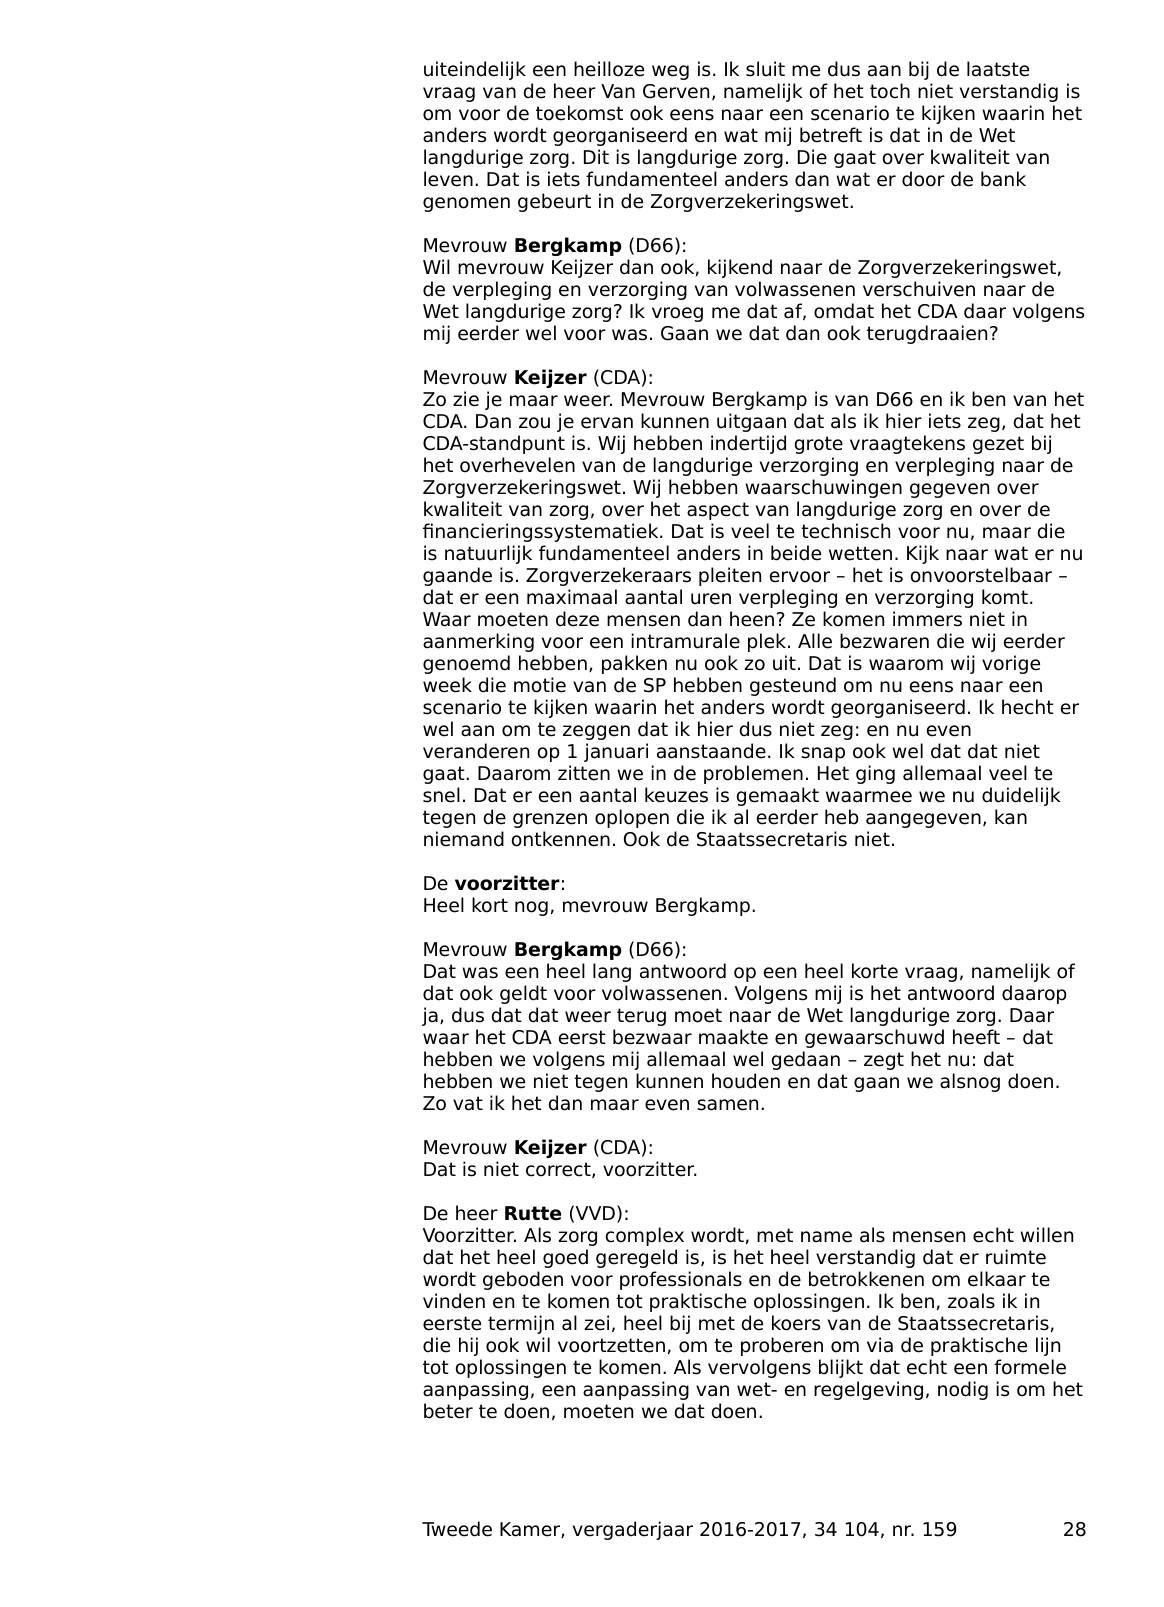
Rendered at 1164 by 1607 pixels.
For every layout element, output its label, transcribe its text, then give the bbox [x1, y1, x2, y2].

text Dat was een heel lang antwoord op een heel korte vraag, namelijk of dat ook geldt voor volwassenen. Volgens mij is het antwoord daarop ja, dus dat dat weer terug moet naar de Wet langdurige zorg. Daar waar het CDA eerst bezwaar maakte en gewaarschuwd heeft – dat hebben we volgens mij allemaal wel gedaan – zegt het nu: dat hebben we niet tegen kunnen houden en dat gaan we alsnog doen. Zo vat ik het dan maar even samen. [422, 961, 1087, 1115]
text Dat is niet correct, voorzitter. [422, 1159, 1087, 1181]
text De voorzitter: [422, 873, 1087, 895]
text Mevrouw Bergkamp (D66): [422, 235, 1087, 257]
text Mevrouw Keijzer (CDA): [422, 367, 1087, 389]
text De heer Rutte (VVD): [422, 1203, 1087, 1225]
text Heel kort nog, mevrouw Bergkamp. [422, 895, 1087, 917]
text Zo zie je maar weer. Mevrouw Bergkamp is van D66 en ik ben van het CDA. Dan zou je ervan kunnen uitgaan dat als ik hier iets zeg, dat het CDA-standpunt is. Wij hebben indertijd grote vraagtekens gezet bij het overhevelen van de langdurige verzorging en verpleging naar de Zorgverzekeringswet. Wij hebben waarschuwingen gegeven over kwaliteit van zorg, over het aspect van langdurige zorg en over de financieringssystematiek. Dat is veel te technisch voor nu, maar die is natuurlijk fundamenteel anders in beide wetten. Kijk naar wat er nu gaande is. Zorgverzekeraars pleiten ervoor – het is onvoorstelbaar – dat er een maximaal aantal uren verpleging en verzorging komt. Waar moeten deze mensen dan heen? Ze komen immers niet in aanmerking voor een intramurale plek. Alle bezwaren die wij eerder genoemd hebben, pakken nu ook zo uit. Dat is waarom wij vorige week die motie van de SP hebben gesteund om nu eens naar een scenario te kijken waarin het anders wordt georganiseerd. Ik hecht er wel aan om te zeggen dat ik hier dus niet zeg: en nu even veranderen op 1 januari aanstaande. Ik snap ook wel dat dat niet gaat. Daarom zitten we in de problemen. Het ging allemaal veel te snel. Dat er een aantal keuzes is gemaakt waarmee we nu duidelijk tegen de grenzen oplopen die ik al eerder heb aangegeven, kan niemand ontkennen. Ook de Staatssecretaris niet. [422, 389, 1087, 851]
text uiteindelijk een heilloze weg is. Ik sluit me dus aan bij de laatste vraag van de heer Van Gerven, namelijk of het toch niet verstandig is om voor de toekomst ook eens naar een scenario te kijken waarin het anders wordt georganiseerd en wat mij betreft is dat in de Wet langdurige zorg. Dit is langdurige zorg. Die gaat over kwaliteit van leven. Dat is iets fundamenteel anders dan wat er door de bank genomen gebeurt in de Zorgverzekeringswet. [422, 59, 1087, 213]
text Mevrouw Bergkamp (D66): [422, 939, 1087, 961]
text Voorzitter. Als zorg complex wordt, met name als mensen echt willen dat het heel goed geregeld is, is het heel verstandig dat er ruimte wordt geboden voor professionals en de betrokkenen om elkaar te vinden en te komen tot praktische oplossingen. Ik ben, zoals ik in eerste termijn al zei, heel bij met de koers van de Staatssecretaris, die hij ook wil voortzetten, om te proberen om via de praktische lijn tot oplossingen te komen. Als vervolgens blijkt dat echt een formele aanpassing, een aanpassing van wet- en regelgeving, nodig is om het beter te doen, moeten we dat doen. [422, 1225, 1087, 1423]
text Wil mevrouw Keijzer dan ook, kijkend naar de Zorgverzekeringswet, de verpleging en verzorging van volwassenen verschuiven naar de Wet langdurige zorg? Ik vroeg me dat af, omdat het CDA daar volgens mij eerder wel voor was. Gaan we dat dan ook terugdraaien? [422, 257, 1087, 345]
text Mevrouw Keijzer (CDA): [422, 1137, 1087, 1159]
